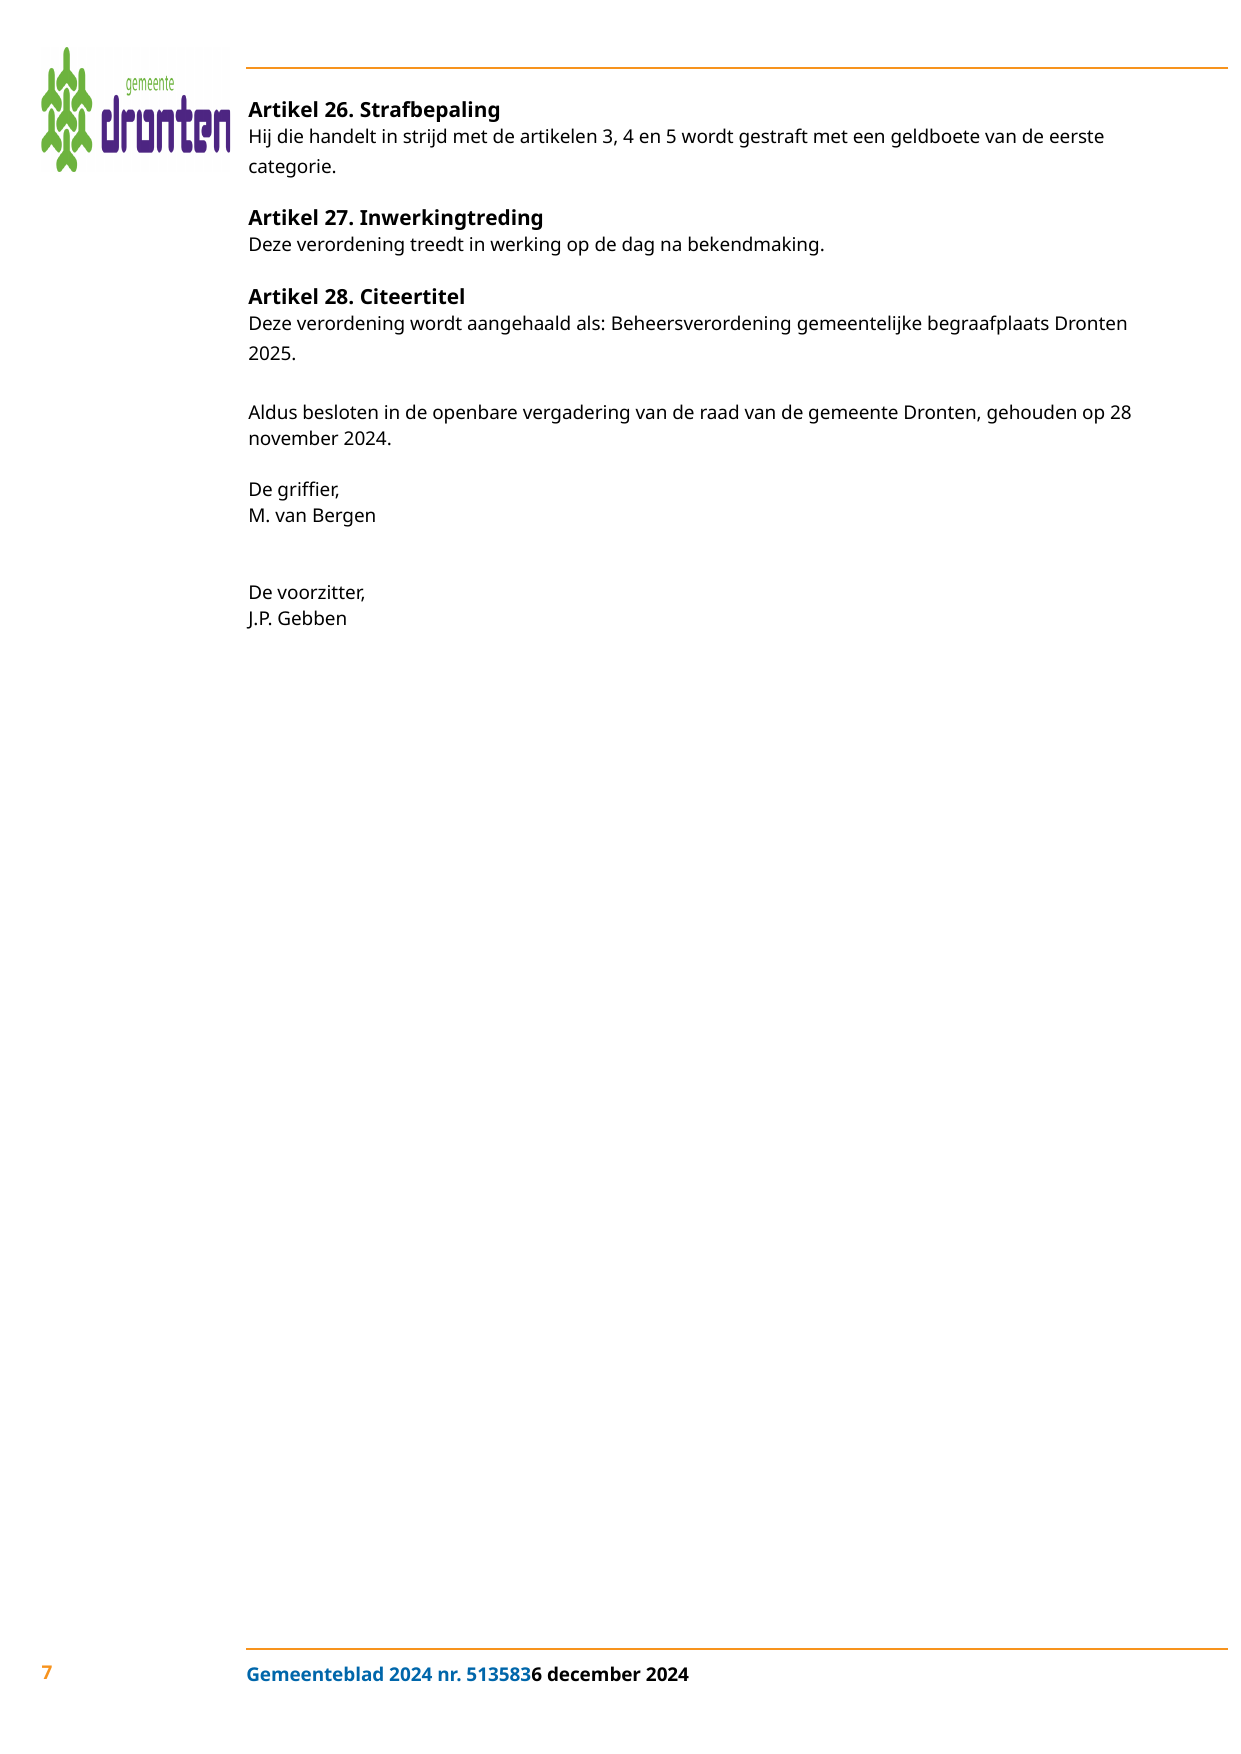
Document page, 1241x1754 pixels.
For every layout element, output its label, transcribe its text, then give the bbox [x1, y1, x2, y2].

text Artikel 27. Inwerkingtreding [248, 203, 1152, 232]
text M. van Bergen [248, 502, 1152, 528]
text Hij die handelt in strijd met de artikelen 3, 4 en 5 wordt gestraft met een geldboete van de eerste categorie. [248, 123, 1152, 178]
text Deze verordening treedt in werking op de dag na bekendmaking. [248, 232, 1152, 257]
text J.P. Gebben [248, 605, 1152, 631]
picture [41, 47, 231, 172]
text De voorzitter, [248, 579, 1152, 605]
text Deze verordening wordt aangehaald als: Beheersverordening gemeentelijke begraafplaats Dronten 2025. [248, 311, 1152, 366]
text De griffier, [248, 476, 1152, 502]
text Artikel 28. Citeertitel [248, 282, 1152, 311]
text Artikel 26. Strafbepaling [248, 95, 1152, 123]
text Aldus besloten in de openbare vergadering van de raad van de gemeente Dronten, gehouden op 28 november 2024. [248, 399, 1152, 451]
